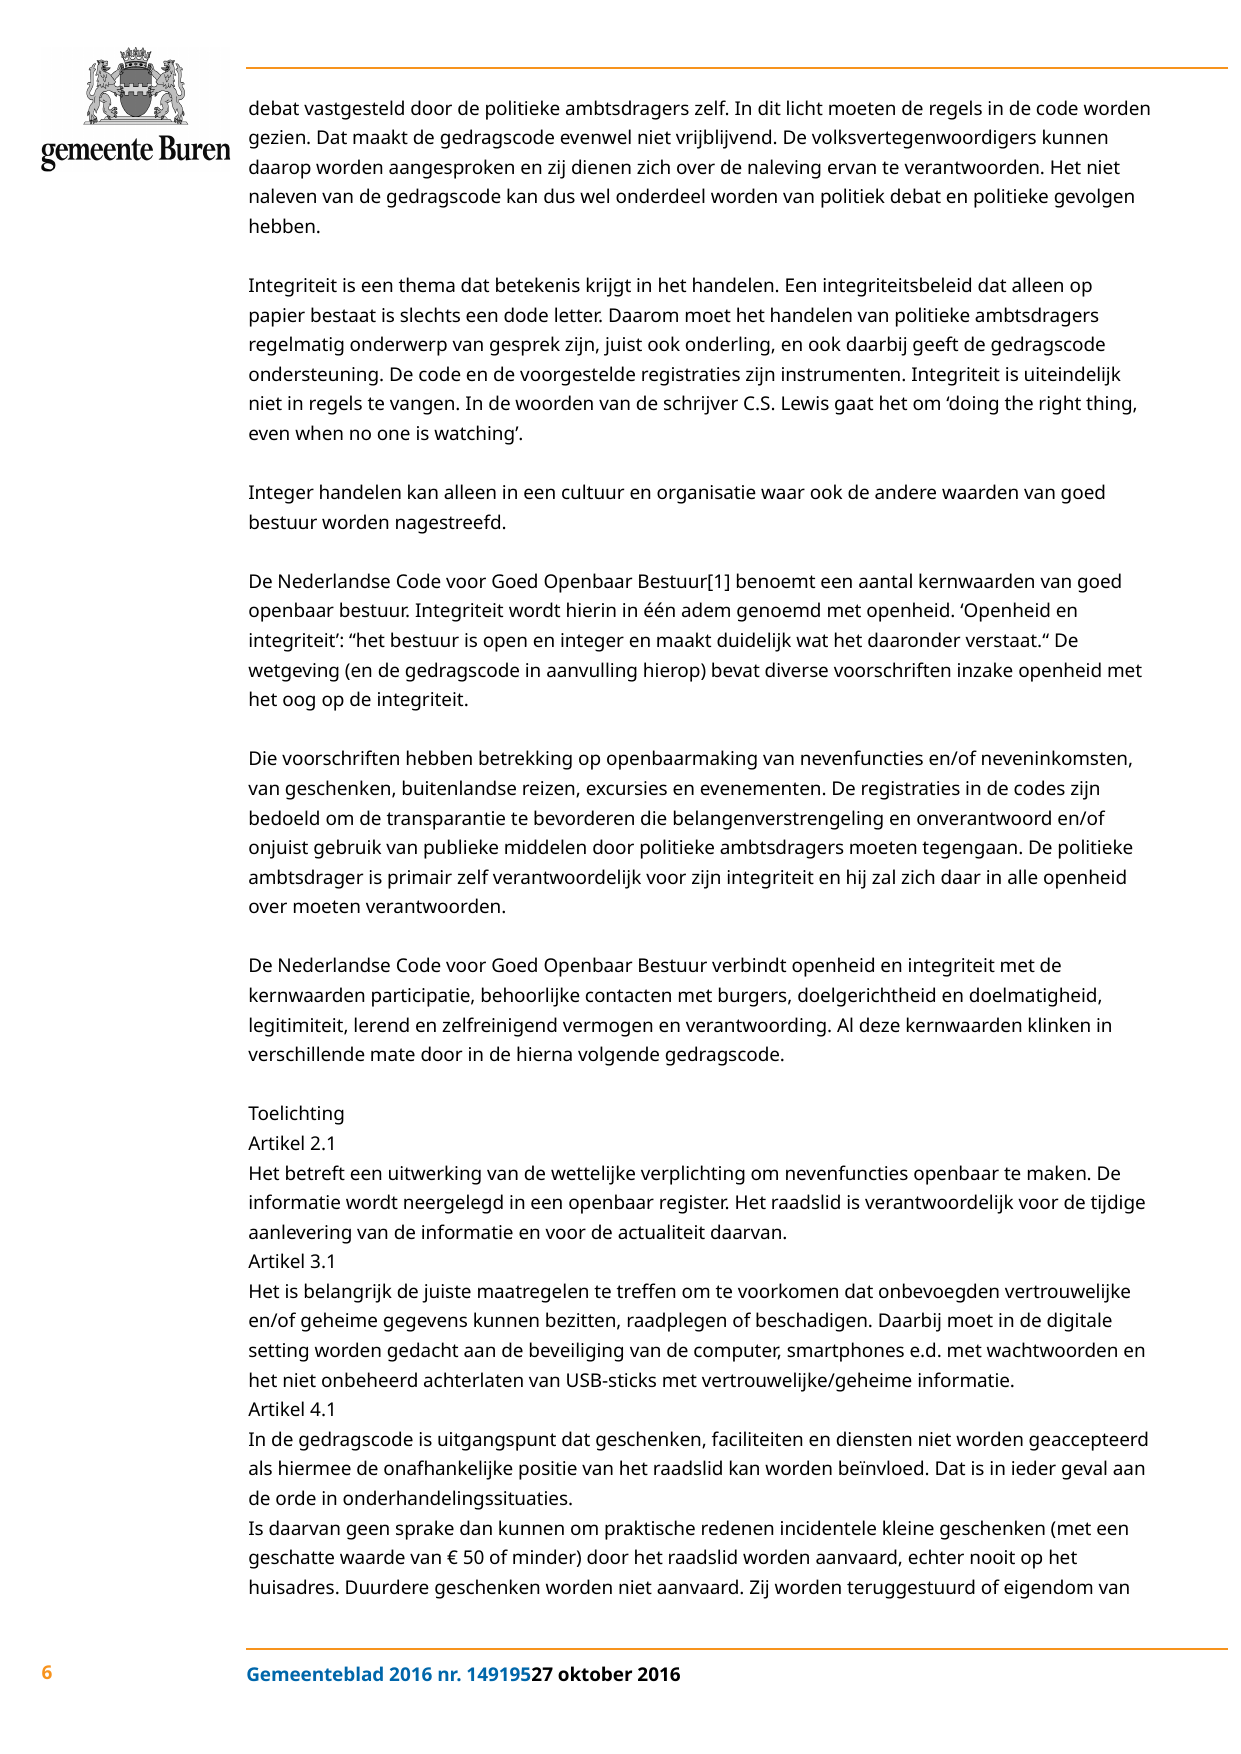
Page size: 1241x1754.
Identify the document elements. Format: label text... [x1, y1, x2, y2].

text Integriteit is een thema dat betekenis krijgt in het handelen. Een integriteitsbeleid dat alleen op papier bestaat is slechts een dode letter. Daarom moet het handelen van politieke ambtsdragers regelmatig onderwerp van gesprek zijn, juist ook onderling, en ook daarbij geeft de gedragscode ondersteuning. De code en de voorgestelde registraties zijn instrumenten. Integriteit is uiteindelijk niet in regels te vangen. In de woorden van de schrijver C.S. Lewis gaat het om ‘doing the right thing, even when no one is watching’. [248, 272, 1152, 446]
text Integer handelen kan alleen in een cultuur en organisatie waar ook de andere waarden van goed bestuur worden nagestreefd. [248, 479, 1152, 535]
text Artikel 3.1 [248, 1248, 1152, 1274]
text Het is belangrijk de juiste maatregelen te treffen om te voorkomen dat onbevoegden vertrouwelijke en/of geheime gegevens kunnen bezitten, raadplegen of beschadigen. Daarbij moet in de digitale setting worden gedacht aan de beveiliging van de computer, smartphones e.d. met wachtwoorden en het niet onbeheerd achterlaten van USB-sticks met vertrouwelijke/geheime informatie. [248, 1278, 1152, 1393]
text Het betreft een uitwerking van de wettelijke verplichting om nevenfuncties openbaar te maken. De informatie wordt neergelegd in een openbaar register. Het raadslid is verantwoordelijk voor de tijdige aanlevering van de informatie en voor de actualiteit daarvan. [248, 1160, 1152, 1245]
text Toelichting [248, 1101, 1152, 1126]
text De Nederlandse Code voor Goed Openbaar Bestuur[1] benoemt een aantal kernwaarden van goed openbaar bestuur. Integriteit wordt hierin in één adem genoemd met openheid. ‘Openheid en integriteit’: “het bestuur is open en integer en maakt duidelijk wat het daaronder verstaat.“ De wetgeving (en de gedragscode in aanvulling hierop) bevat diverse voorschriften inzake openheid met het oog op de integriteit. [248, 568, 1152, 712]
text Die voorschriften hebben betrekking op openbaarmaking van nevenfuncties en/of neveninkomsten, van geschenken, buitenlandse reizen, excursies en evenementen. De registraties in de codes zijn bedoeld om de transparantie te bevorderen die belangenverstrengeling en onverantwoord en/of onjuist gebruik van publieke middelen door politieke ambtsdragers moeten tegengaan. De politieke ambtsdrager is primair zelf verantwoordelijk voor zijn integriteit en hij zal zich daar in alle openheid over moeten verantwoorden. [248, 746, 1152, 919]
text Artikel 2.1 [248, 1130, 1152, 1156]
picture [41, 47, 231, 172]
text Artikel 4.1 [248, 1396, 1152, 1422]
text debat vastgesteld door de politieke ambtsdragers zelf. In dit licht moeten de regels in de code worden gezien. Dat maakt de gedragscode evenwel niet vrijblijvend. De volksvertegenwoordigers kunnen daarop worden aangesproken en zij dienen zich over de naleving ervan te verantwoorden. Het niet naleven van de gedragscode kan dus wel onderdeel worden van politiek debat en politieke gevolgen hebben. [248, 95, 1152, 239]
text De Nederlandse Code voor Goed Openbaar Bestuur verbindt openheid en integriteit met de kernwaarden participatie, behoorlijke contacten met burgers, doelgerichtheid en doelmatigheid, legitimiteit, lerend en zelfreinigend vermogen en verantwoording. Al deze kernwaarden klinken in verschillende mate door in de hierna volgende gedragscode. [248, 953, 1152, 1067]
text Is daarvan geen sprake dan kunnen om praktische redenen incidentele kleine geschenken (met een geschatte waarde van € 50 of minder) door het raadslid worden aanvaard, echter nooit op het huisadres. Duurdere geschenken worden niet aanvaard. Zij worden teruggestuurd of eigendom van [248, 1515, 1152, 1600]
text In de gedragscode is uitgangspunt dat geschenken, faciliteiten en diensten niet worden geaccepteerd als hiermee de onafhankelijke positie van het raadslid kan worden beïnvloed. Dat is in ieder geval aan de orde in onderhandelingssituaties. [248, 1426, 1152, 1511]
